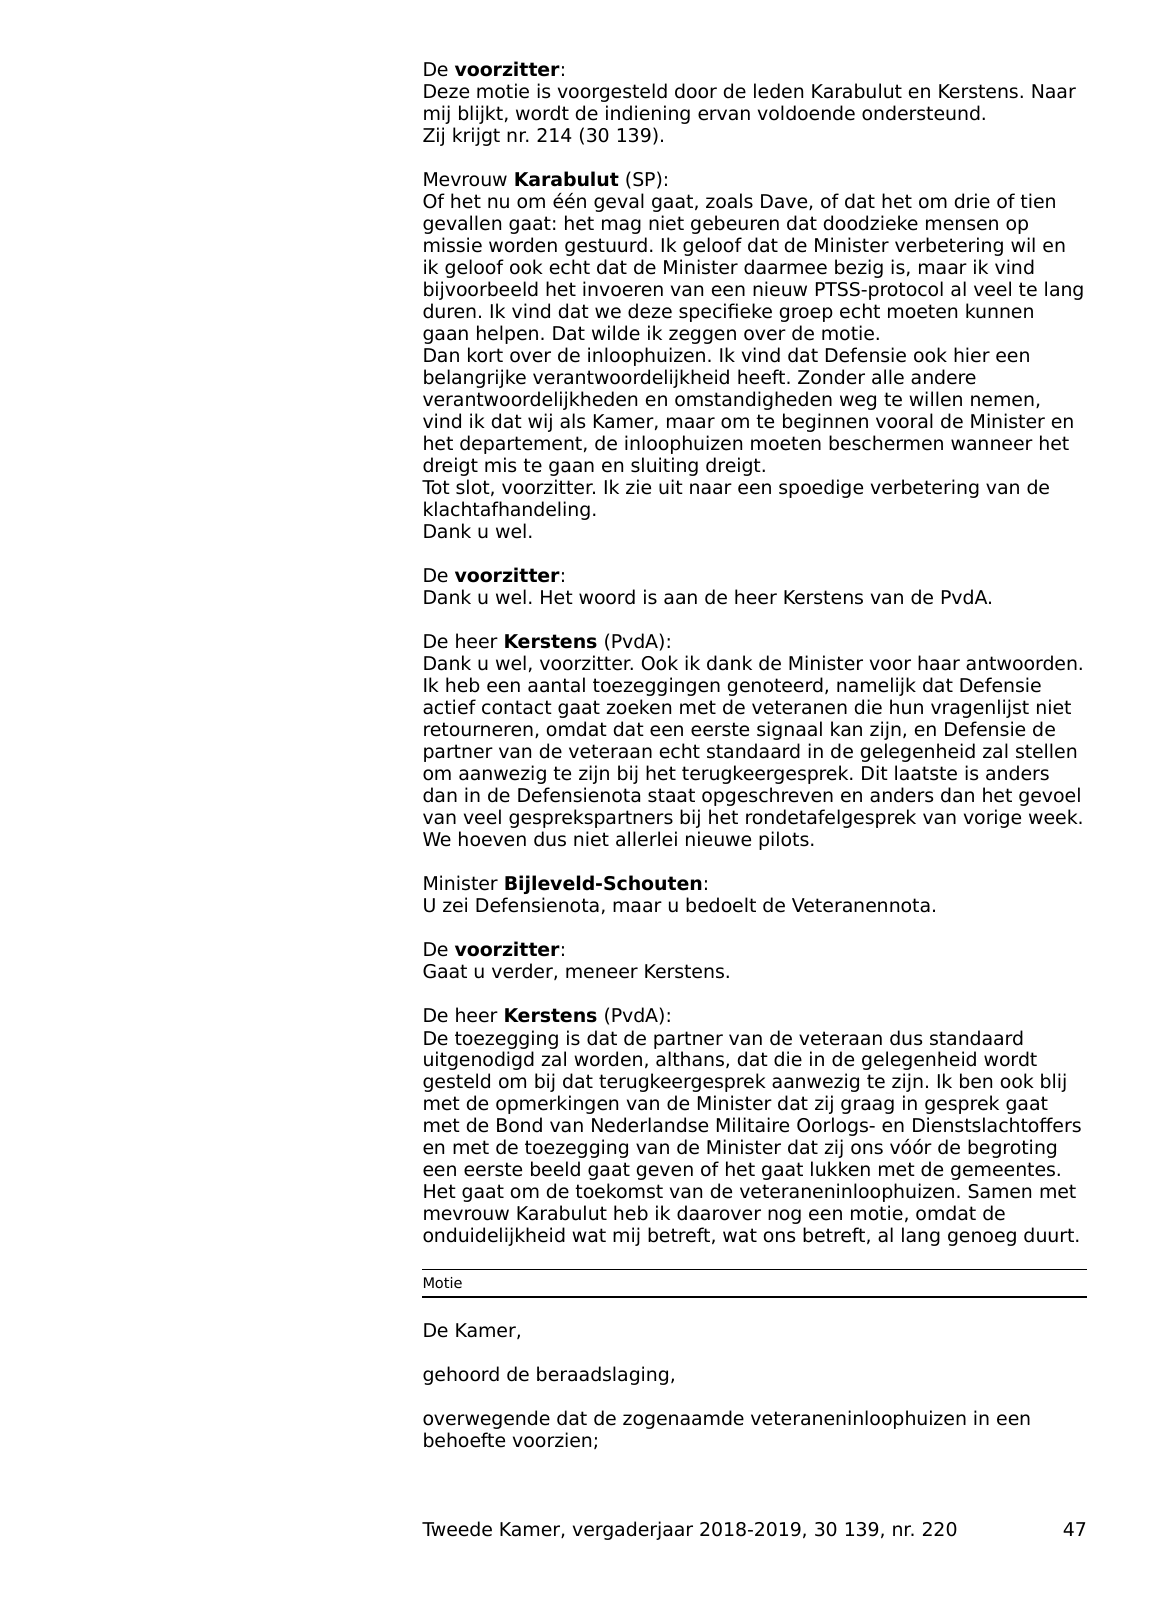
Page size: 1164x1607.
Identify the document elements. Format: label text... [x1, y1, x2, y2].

text Tot slot, voorzitter. Ik zie uit naar een spoedige verbetering van de klachtafhandeling. [422, 477, 1087, 521]
text Deze motie is voorgesteld door de leden Karabulut en Kerstens. Naar mij blijkt, wordt de indiening ervan voldoende ondersteund. [422, 81, 1087, 125]
text De voorzitter: [422, 59, 1087, 81]
table_header Motie [422, 1270, 1087, 1296]
text Dank u wel. Het woord is aan de heer Kerstens van de PvdA. [422, 587, 1087, 609]
text overwegende dat de zogenaamde veteraneninloophuizen in een behoefte voorzien; [422, 1408, 1087, 1452]
text Dank u wel. [422, 521, 1087, 543]
text De heer Kerstens (PvdA): [422, 1005, 1087, 1027]
text U zei Defensienota, maar u bedoelt de Veteranennota. [422, 895, 1087, 917]
text gehoord de beraadslaging, [422, 1364, 1087, 1386]
text De heer Kerstens (PvdA): [422, 631, 1087, 653]
text De voorzitter: [422, 565, 1087, 587]
text Of het nu om één geval gaat, zoals Dave, of dat het om drie of tien gevallen gaat: het mag niet gebeuren dat doodzieke mensen op missie worden gestuurd. Ik geloof dat de Minister verbetering wil en ik geloof ook echt dat de Minister daarmee bezig is, maar ik vind bijvoorbeeld het invoeren van een nieuw PTSS-protocol al veel te lang duren. Ik vind dat we deze specifieke groep echt moeten kunnen gaan helpen. Dat wilde ik zeggen over de motie. [422, 191, 1087, 345]
text Minister Bijleveld-Schouten: [422, 873, 1087, 895]
text De voorzitter: [422, 939, 1087, 961]
text Dank u wel, voorzitter. Ook ik dank de Minister voor haar antwoorden. Ik heb een aantal toezeggingen genoteerd, namelijk dat Defensie actief contact gaat zoeken met de veteranen die hun vragenlijst niet retourneren, omdat dat een eerste signaal kan zijn, en Defensie de partner van de veteraan echt standaard in de gelegenheid zal stellen om aanwezig te zijn bij het terugkeergesprek. Dit laatste is anders dan in de Defensienota staat opgeschreven en anders dan het gevoel van veel gesprekspartners bij het rondetafelgesprek van vorige week. We hoeven dus niet allerlei nieuwe pilots. [422, 653, 1087, 851]
text De toezegging is dat de partner van de veteraan dus standaard uitgenodigd zal worden, althans, dat die in de gelegenheid wordt gesteld om bij dat terugkeergesprek aanwezig te zijn. Ik ben ook blij met de opmerkingen van de Minister dat zij graag in gesprek gaat met de Bond van Nederlandse Militaire Oorlogs- en Dienstslachtoffers en met de toezegging van de Minister dat zij ons vóór de begroting een eerste beeld gaat geven of het gaat lukken met de gemeentes. Het gaat om de toekomst van de veteraneninloophuizen. Samen met mevrouw Karabulut heb ik daarover nog een motie, omdat de onduidelijkheid wat mij betreft, wat ons betreft, al lang genoeg duurt. [422, 1027, 1087, 1247]
text Dan kort over de inloophuizen. Ik vind dat Defensie ook hier een belangrijke verantwoordelijkheid heeft. Zonder alle andere verantwoordelijkheden en omstandigheden weg te willen nemen, vind ik dat wij als Kamer, maar om te beginnen vooral de Minister en het departement, de inloophuizen moeten beschermen wanneer het dreigt mis te gaan en sluiting dreigt. [422, 345, 1087, 477]
text Mevrouw Karabulut (SP): [422, 169, 1087, 191]
text Gaat u verder, meneer Kerstens. [422, 961, 1087, 983]
text Zij krijgt nr. 214 (30 139). [422, 125, 1087, 147]
text De Kamer, [422, 1320, 1087, 1342]
